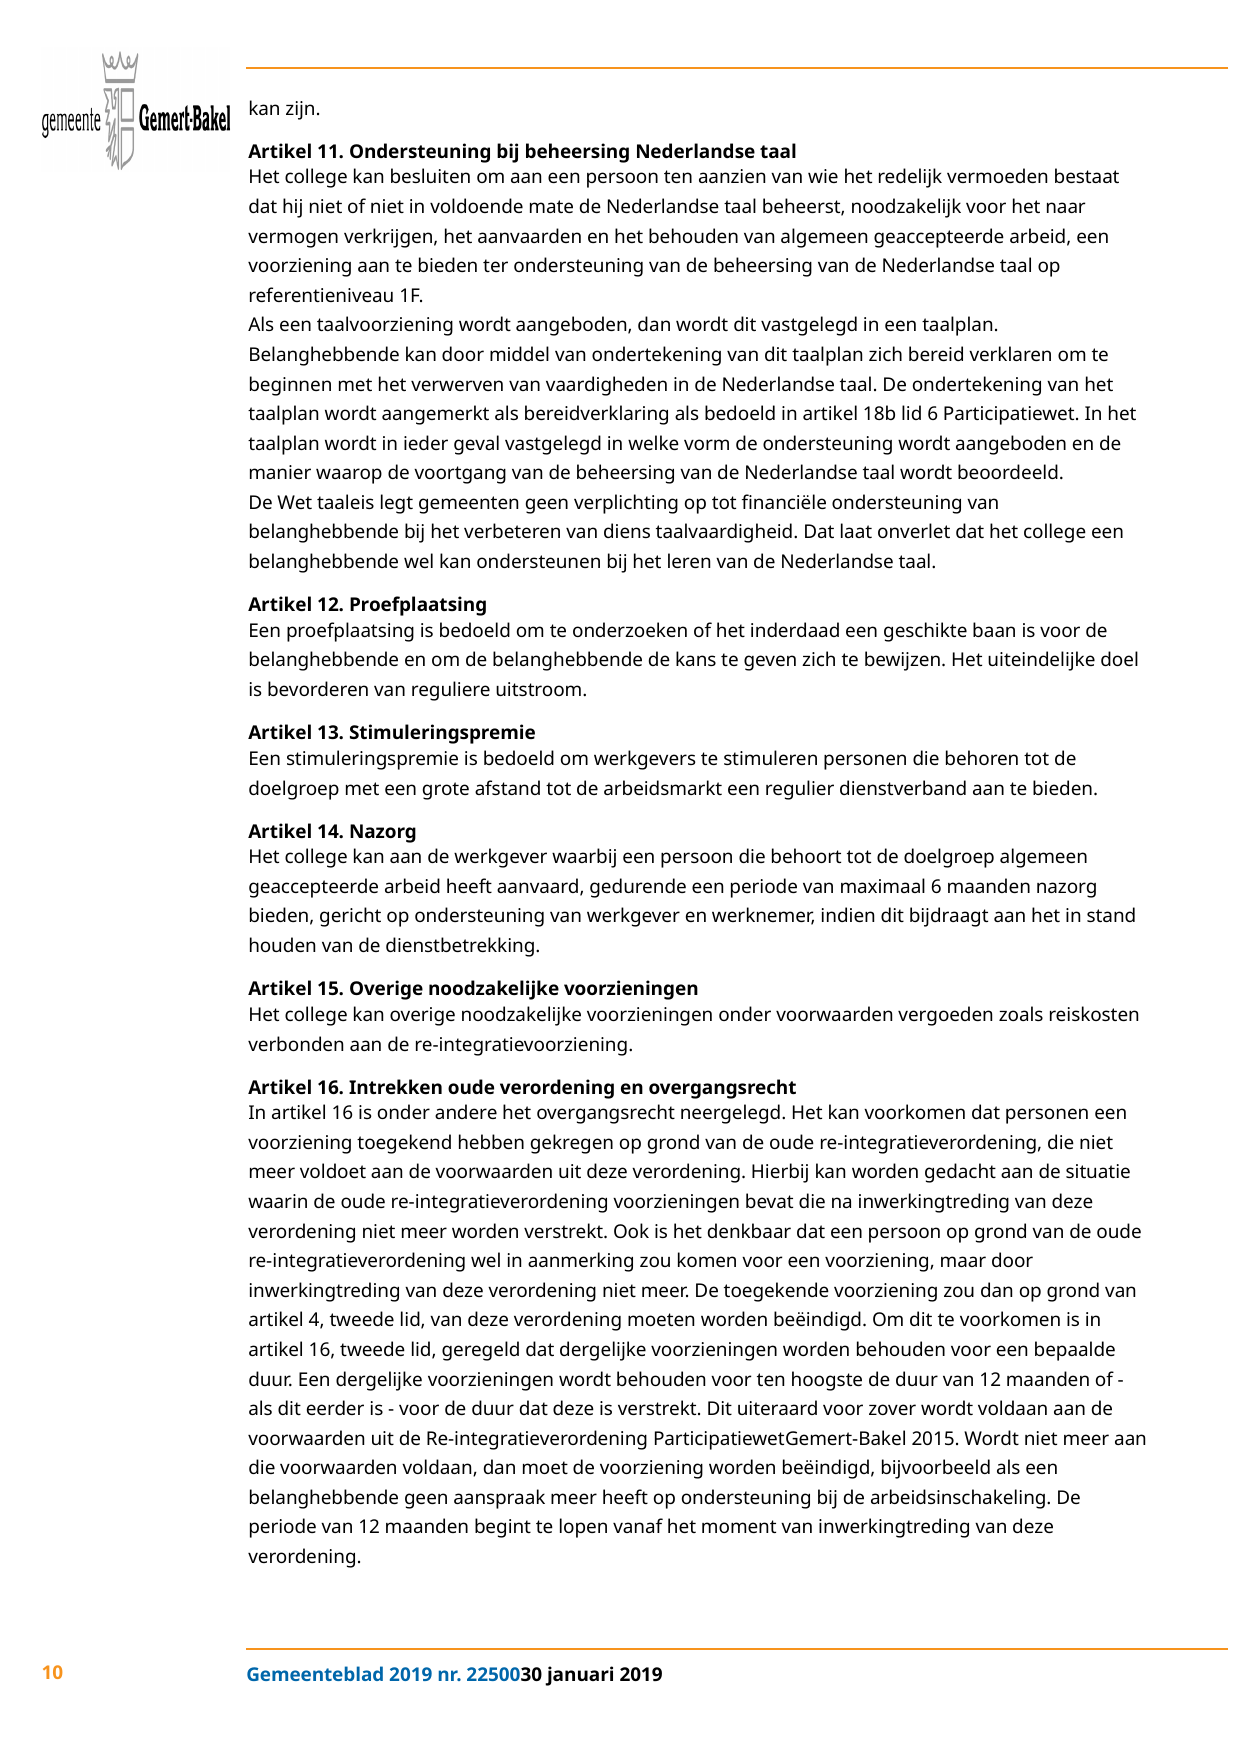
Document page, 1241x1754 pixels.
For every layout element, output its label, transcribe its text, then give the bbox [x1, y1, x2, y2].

text Artikel 12. Proefplaatsing [248, 591, 1152, 617]
text Een stimuleringspremie is bedoeld om werkgevers te stimuleren personen die behoren tot de doelgroep met een grote afstand tot de arbeidsmarkt een regulier dienstverband aan te bieden. [248, 745, 1152, 800]
text Artikel 16. Intrekken oude verordening en overgangsrecht [248, 1074, 1152, 1099]
picture [41, 47, 231, 172]
text Artikel 15. Overige noodzakelijke voorzieningen [248, 975, 1152, 1001]
text Artikel 13. Stimuleringspremie [248, 719, 1152, 745]
text De Wet taaleis legt gemeenten geen verplichting op tot financiële ondersteuning van belanghebbende bij het verbeteren van diens taalvaardigheid. Dat laat onverlet dat het college een belanghebbende wel kan ondersteunen bij het leren van de Nederlandse taal. [248, 489, 1152, 574]
text Als een taalvoorziening wordt aangeboden, dan wordt dit vastgelegd in een taalplan. Belanghebbende kan door middel van ondertekening van dit taalplan zich bereid verklaren om te beginnen met het verwerven van vaardigheden in de Nederlandse taal. De ondertekening van het taalplan wordt aangemerkt als bereidverklaring als bedoeld in artikel 18b lid 6 Participatiewet. In het taalplan wordt in ieder geval vastgelegd in welke vorm de ondersteuning wordt aangeboden en de manier waarop de voortgang van de beheersing van de Nederlandse taal wordt beoordeeld. [248, 312, 1152, 485]
text Het college kan besluiten om aan een persoon ten aanzien van wie het redelijk vermoeden bestaat dat hij niet of niet in voldoende mate de Nederlandse taal beheerst, noodzakelijk voor het naar vermogen verkrijgen, het aanvaarden en het behouden van algemeen geaccepteerde arbeid, een voorziening aan te bieden ter ondersteuning van de beheersing van de Nederlandse taal op referentieniveau 1F. [248, 164, 1152, 308]
text Artikel 11. Ondersteuning bij beheersing Nederlandse taal [248, 138, 1152, 164]
text kan zijn. [248, 95, 1152, 121]
text Het college kan aan de werkgever waarbij een persoon die behoort tot de doelgroep algemeen geaccepteerde arbeid heeft aanvaard, gedurende een periode van maximaal 6 maanden nazorg bieden, gericht op ondersteuning van werkgever en werknemer, indien dit bijdraagt aan het in stand houden van de dienstbetrekking. [248, 843, 1152, 958]
text Artikel 14. Nazorg [248, 818, 1152, 843]
text Een proefplaatsing is bedoeld om te onderzoeken of het inderdaad een geschikte baan is voor de belanghebbende en om de belanghebbende de kans te geven zich te bewijzen. Het uiteindelijke doel is bevorderen van reguliere uitstroom. [248, 617, 1152, 702]
text Het college kan overige noodzakelijke voorzieningen onder voorwaarden vergoeden zoals reiskosten verbonden aan de re-integratievoorziening. [248, 1001, 1152, 1056]
text In artikel 16 is onder andere het overgangsrecht neergelegd. Het kan voorkomen dat personen een voorziening toegekend hebben gekregen op grond van de oude re-integratieverordening, die niet meer voldoet aan de voorwaarden uit deze verordening. Hierbij kan worden gedacht aan de situatie waarin de oude re-integratieverordening voorzieningen bevat die na inwerkingtreding van deze verordening niet meer worden verstrekt. Ook is het denkbaar dat een persoon op grond van de oude re-integratieverordening wel in aanmerking zou komen voor een voorziening, maar door inwerkingtreding van deze verordening niet meer. De toegekende voorziening zou dan op grond van artikel 4, tweede lid, van deze verordening moeten worden beëindigd. Om dit te voorkomen is in artikel 16, tweede lid, geregeld dat dergelijke voorzieningen worden behouden voor een bepaalde duur. Een dergelijke voorzieningen wordt behouden voor ten hoogste de duur van 12 maanden of - als dit eerder is - voor de duur dat deze is verstrekt. Dit uiteraard voor zover wordt voldaan aan de voorwaarden uit de Re-integratieverordening ParticipatiewetGemert-Bakel 2015. Wordt niet meer aan die voorwaarden voldaan, dan moet de voorziening worden beëindigd, bijvoorbeeld als een belanghebbende geen aanspraak meer heeft op ondersteuning bij de arbeidsinschakeling. De periode van 12 maanden begint te lopen vanaf het moment van inwerkingtreding van deze verordening. [248, 1099, 1152, 1569]
